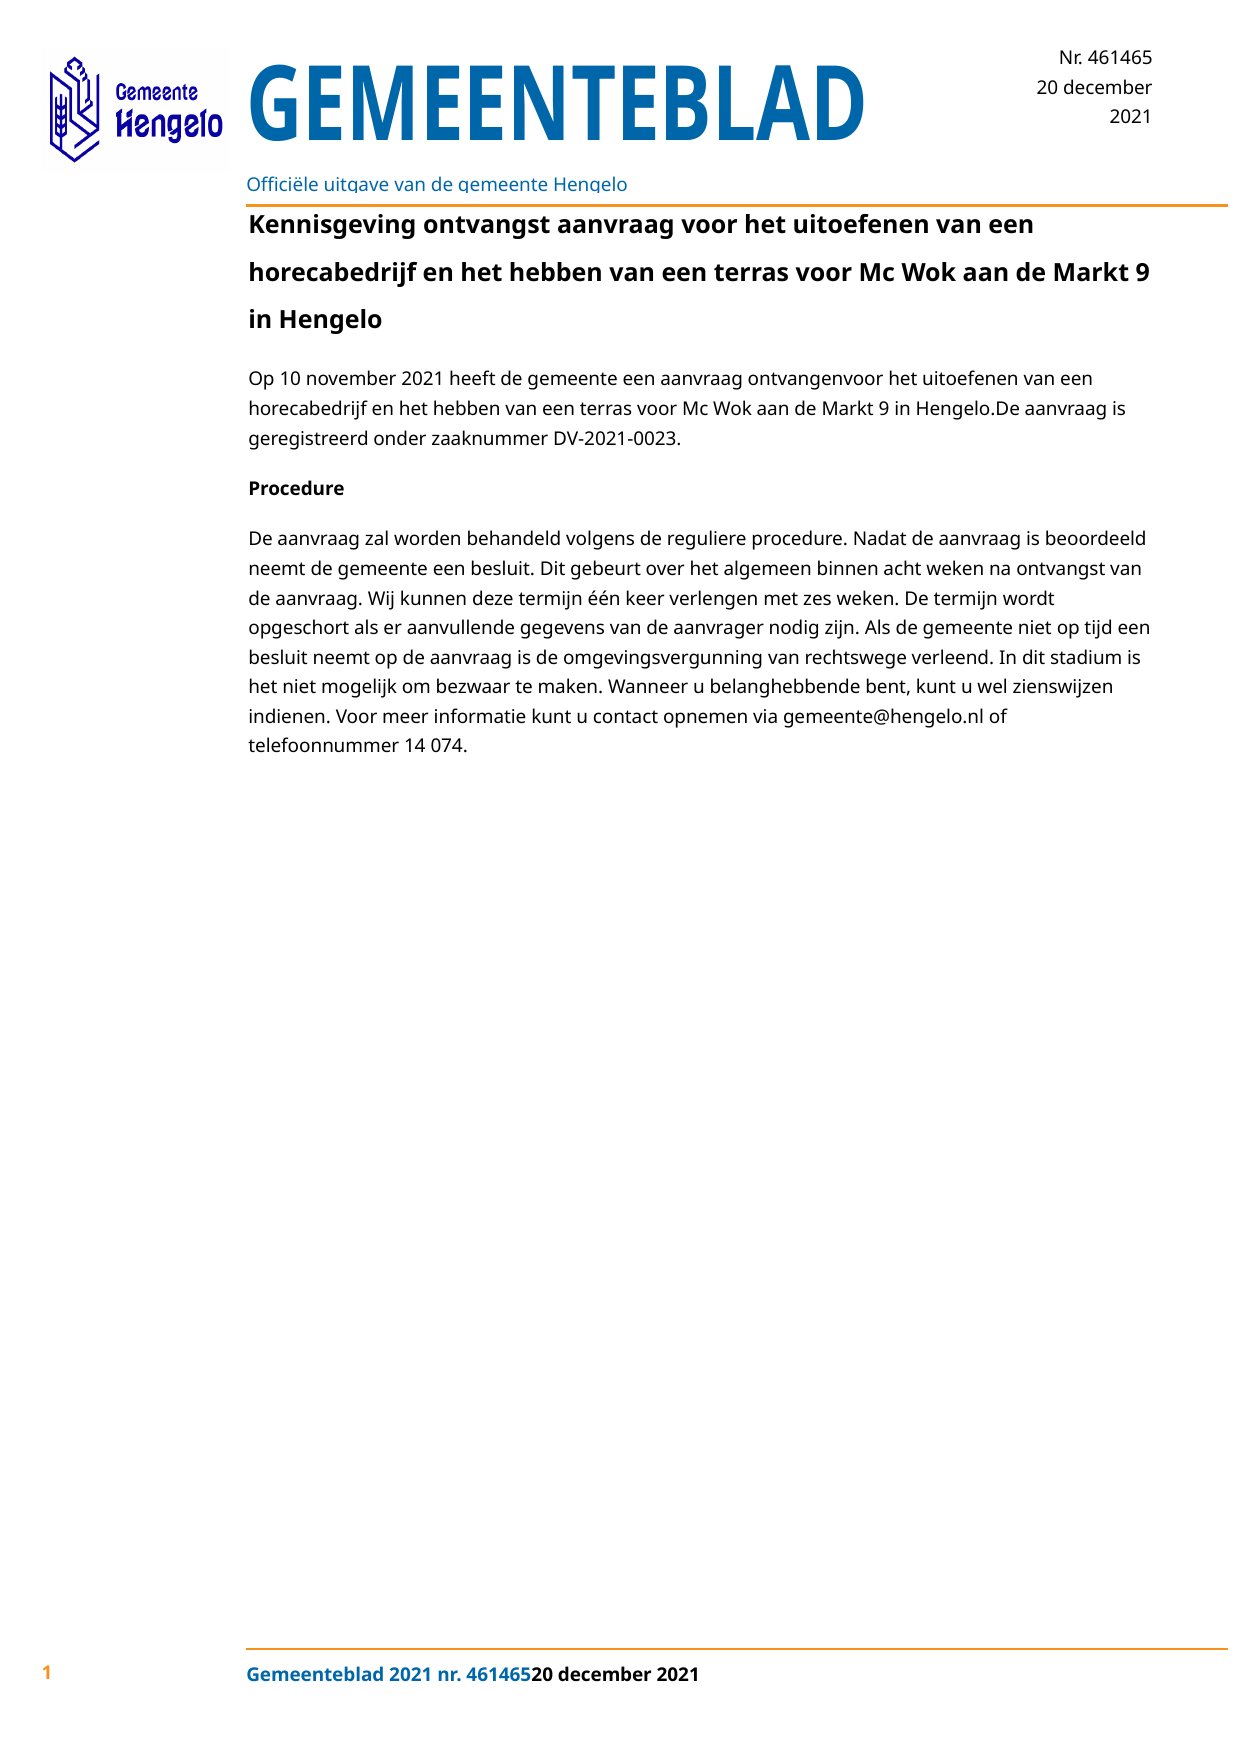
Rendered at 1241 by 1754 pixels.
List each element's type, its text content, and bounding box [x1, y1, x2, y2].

text Kennisgeving ontvangst aanvraag voor het uitoefenen van een horecabedrijf en het hebben van een terras voor Mc Wok aan de Markt 9 in Hengelo [248, 207, 1152, 336]
text Op 10 november 2021 heeft de gemeente een aanvraag ontvangenvoor het uitoefenen van een horecabedrijf en het hebben van een terras voor Mc Wok aan de Markt 9 in Hengelo.De aanvraag is geregistreerd onder zaaknummer DV-2021-0023. [248, 366, 1152, 450]
picture [41, 47, 231, 172]
text Procedure [248, 475, 1152, 501]
text De aanvraag zal worden behandeld volgens de reguliere procedure. Nadat de aanvraag is beoordeeld neemt de gemeente een besluit. Dit gebeurt over het algemeen binnen acht weken na ontvangst van de aanvraag. Wij kunnen deze termijn één keer verlengen met zes weken. De termijn wordt opgeschort als er aanvullende gegevens van de aanvrager nodig zijn. Als de gemeente niet op tijd een besluit neemt op de aanvraag is de omgevingsvergunning van rechtswege verleend. In dit stadium is het niet mogelijk om bezwaar te maken. Wanneer u belanghebbende bent, kunt u wel zienswijzen indienen. Voor meer informatie kunt u contact opnemen via gemeente@hengelo.nl of telefoonnummer 14 074. [248, 526, 1152, 758]
